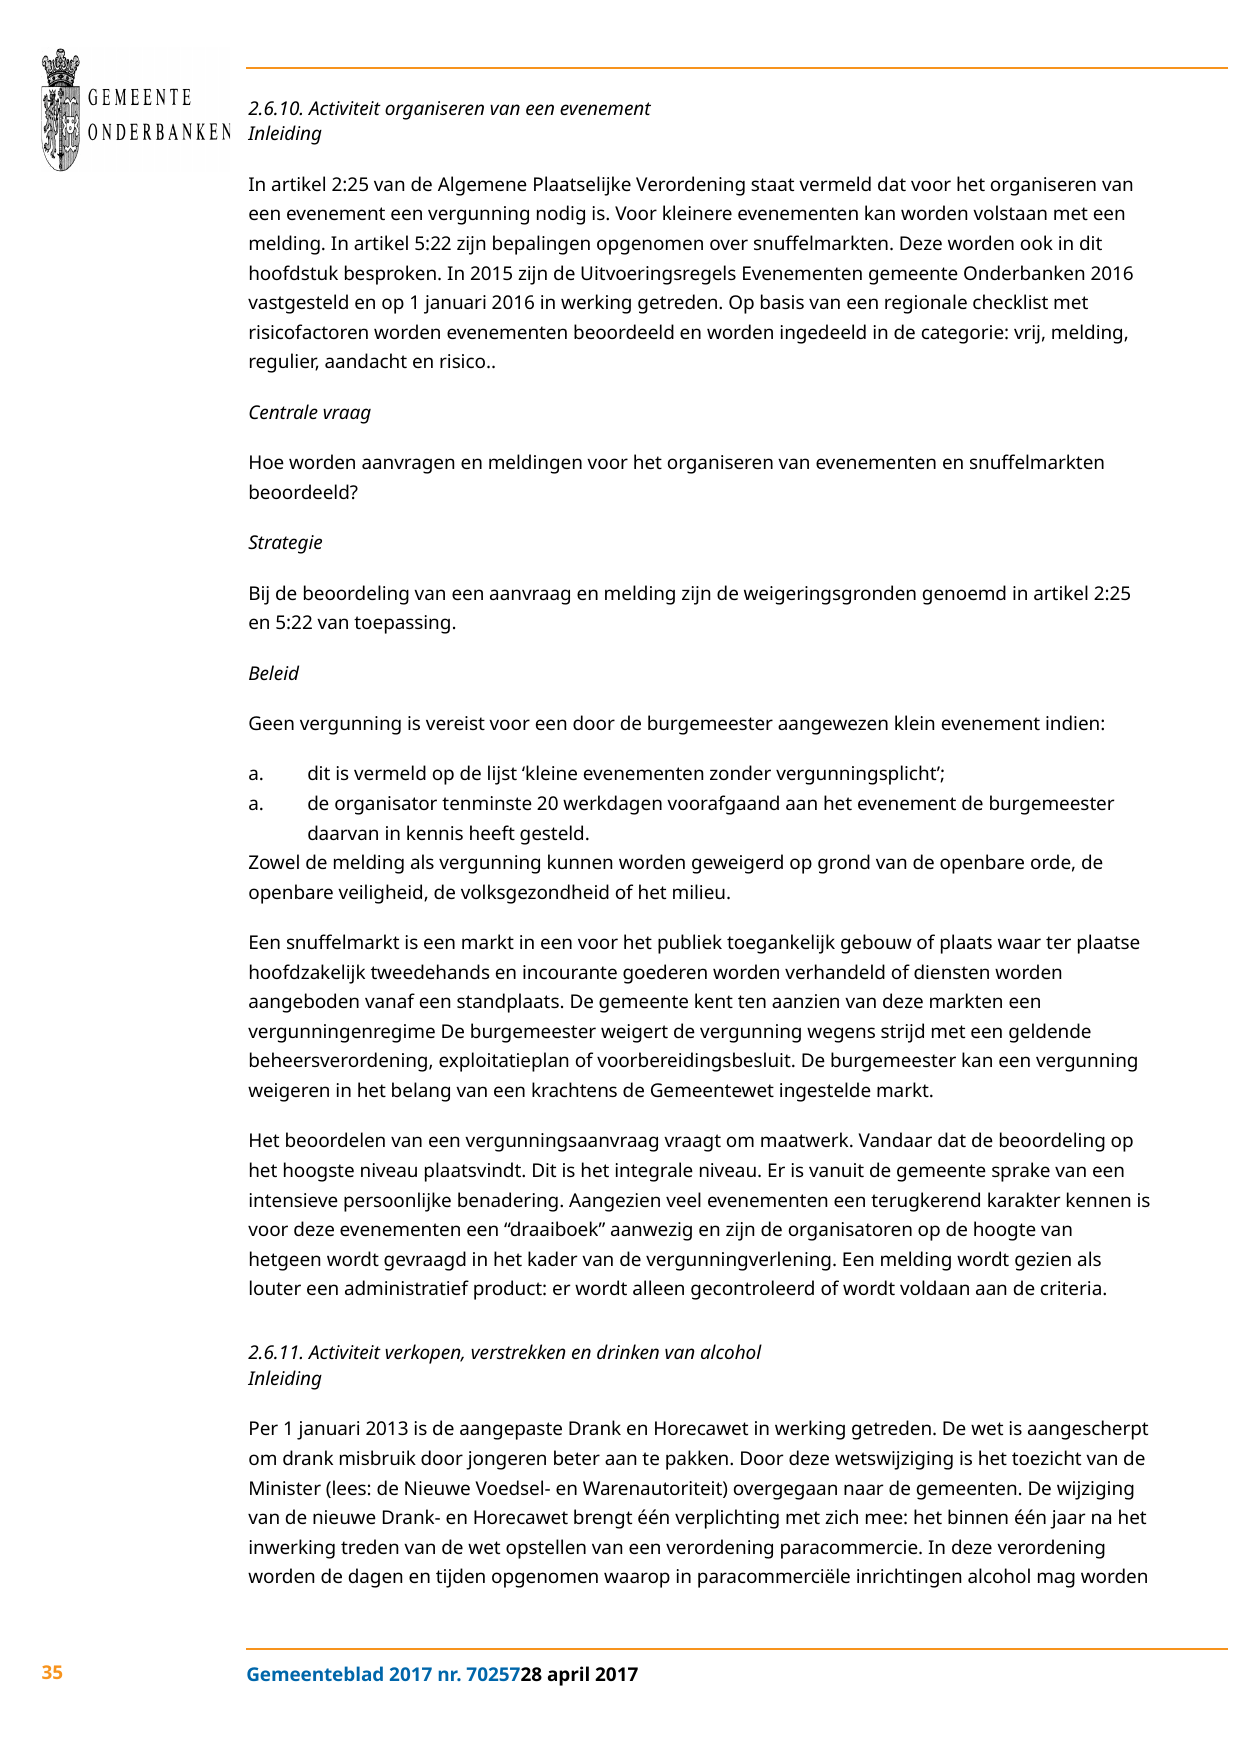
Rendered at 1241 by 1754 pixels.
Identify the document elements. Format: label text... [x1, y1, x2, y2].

text Het beoordelen van een vergunningsaanvraag vraagt om maatwerk. Vandaar dat de beoordeling op het hoogste niveau plaatsvindt. Dit is het integrale niveau. Er is vanuit de gemeente sprake van een intensieve persoonlijke benadering. Aangezien veel evenementen een terugkerend karakter kennen is voor deze evenementen een “draaiboek” aanwezig en zijn de organisatoren op de hoogte van hetgeen wordt gevraagd in het kader van de vergunningverlening. Een melding wordt gezien als louter een administratief product: er wordt alleen gecontroleerd of wordt voldaan aan de criteria. [248, 1128, 1152, 1301]
text Inleiding [248, 121, 1152, 146]
text Geen vergunning is vereist voor een door de burgemeester aangewezen klein evenement indien: [248, 710, 1152, 736]
text Hoe worden aanvragen en meldingen voor het organiseren van evenementen en snuffelmarkten beoordeeld? [248, 449, 1152, 504]
text 2.6.11. Activiteit verkopen, verstrekken en drinken van alcohol [248, 1339, 1152, 1365]
text In artikel 2:25 van de Algemene Plaatselijke Verordening staat vermeld dat voor het organiseren van een evenement een vergunning nodig is. Voor kleinere evenementen kan worden volstaan met een melding. In artikel 5:22 zijn bepalingen opgenomen over snuffelmarkten. Deze worden ook in dit hoofdstuk besproken. In 2015 zijn de Uitvoeringsregels Evenementen gemeente Onderbanken 2016 vastgesteld en op 1 januari 2016 in werking getreden. Op basis van een regionale checklist met risicofactoren worden evenementen beoordeeld en worden ingedeeld in de categorie: vrij, melding, regulier, aandacht en risico.. [248, 171, 1152, 374]
text Strategie [248, 529, 1152, 555]
picture [41, 47, 231, 172]
text 2.6.10. Activiteit organiseren van een evenement [248, 95, 1152, 121]
text Centrale vraag [248, 399, 1152, 424]
list de organisator tenminste 20 werkdagen voorafgaand aan het evenement de burgemeester daarvan in kennis heeft gesteld. [248, 790, 1152, 845]
text Per 1 januari 2013 is de aangepaste Drank en Horecawet in werking getreden. De wet is aangescherpt om drank misbruik door jongeren beter aan te pakken. Door deze wetswijziging is het toezicht van de Minister (lees: de Nieuwe Voedsel- en Warenautoriteit) overgegaan naar de gemeenten. De wijziging van de nieuwe Drank- en Horecawet brengt één verplichting met zich mee: het binnen één jaar na het inwerking treden van de wet opstellen van een verordening paracommercie. In deze verordening worden de dagen en tijden opgenomen waarop in paracommerciële inrichtingen alcohol mag worden [248, 1416, 1152, 1589]
text Zowel de melding als vergunning kunnen worden geweigerd op grond van de openbare orde, de openbare veiligheid, de volksgezondheid of het milieu. [248, 849, 1152, 904]
text Beleid [248, 660, 1152, 685]
text Een snuffelmarkt is een markt in een voor het publiek toegankelijk gebouw of plaats waar ter plaatse hoofdzakelijk tweedehands en incourante goederen worden verhandeld of diensten worden aangeboden vanaf een standplaats. De gemeente kent ten aanzien van deze markten een vergunningenregime De burgemeester weigert de vergunning wegens strijd met een geldende beheersverordening, exploitatieplan of voorbereidingsbesluit. De burgemeester kan een vergunning weigeren in het belang van een krachtens de Gemeentewet ingestelde markt. [248, 929, 1152, 1103]
text Bij de beoordeling van een aanvraag en melding zijn de weigeringsgronden genoemd in artikel 2:25 en 5:22 van toepassing. [248, 580, 1152, 635]
list dit is vermeld op de lijst ‘kleine evenementen zonder vergunningsplicht’; [248, 761, 1152, 786]
text Inleiding [248, 1365, 1152, 1391]
